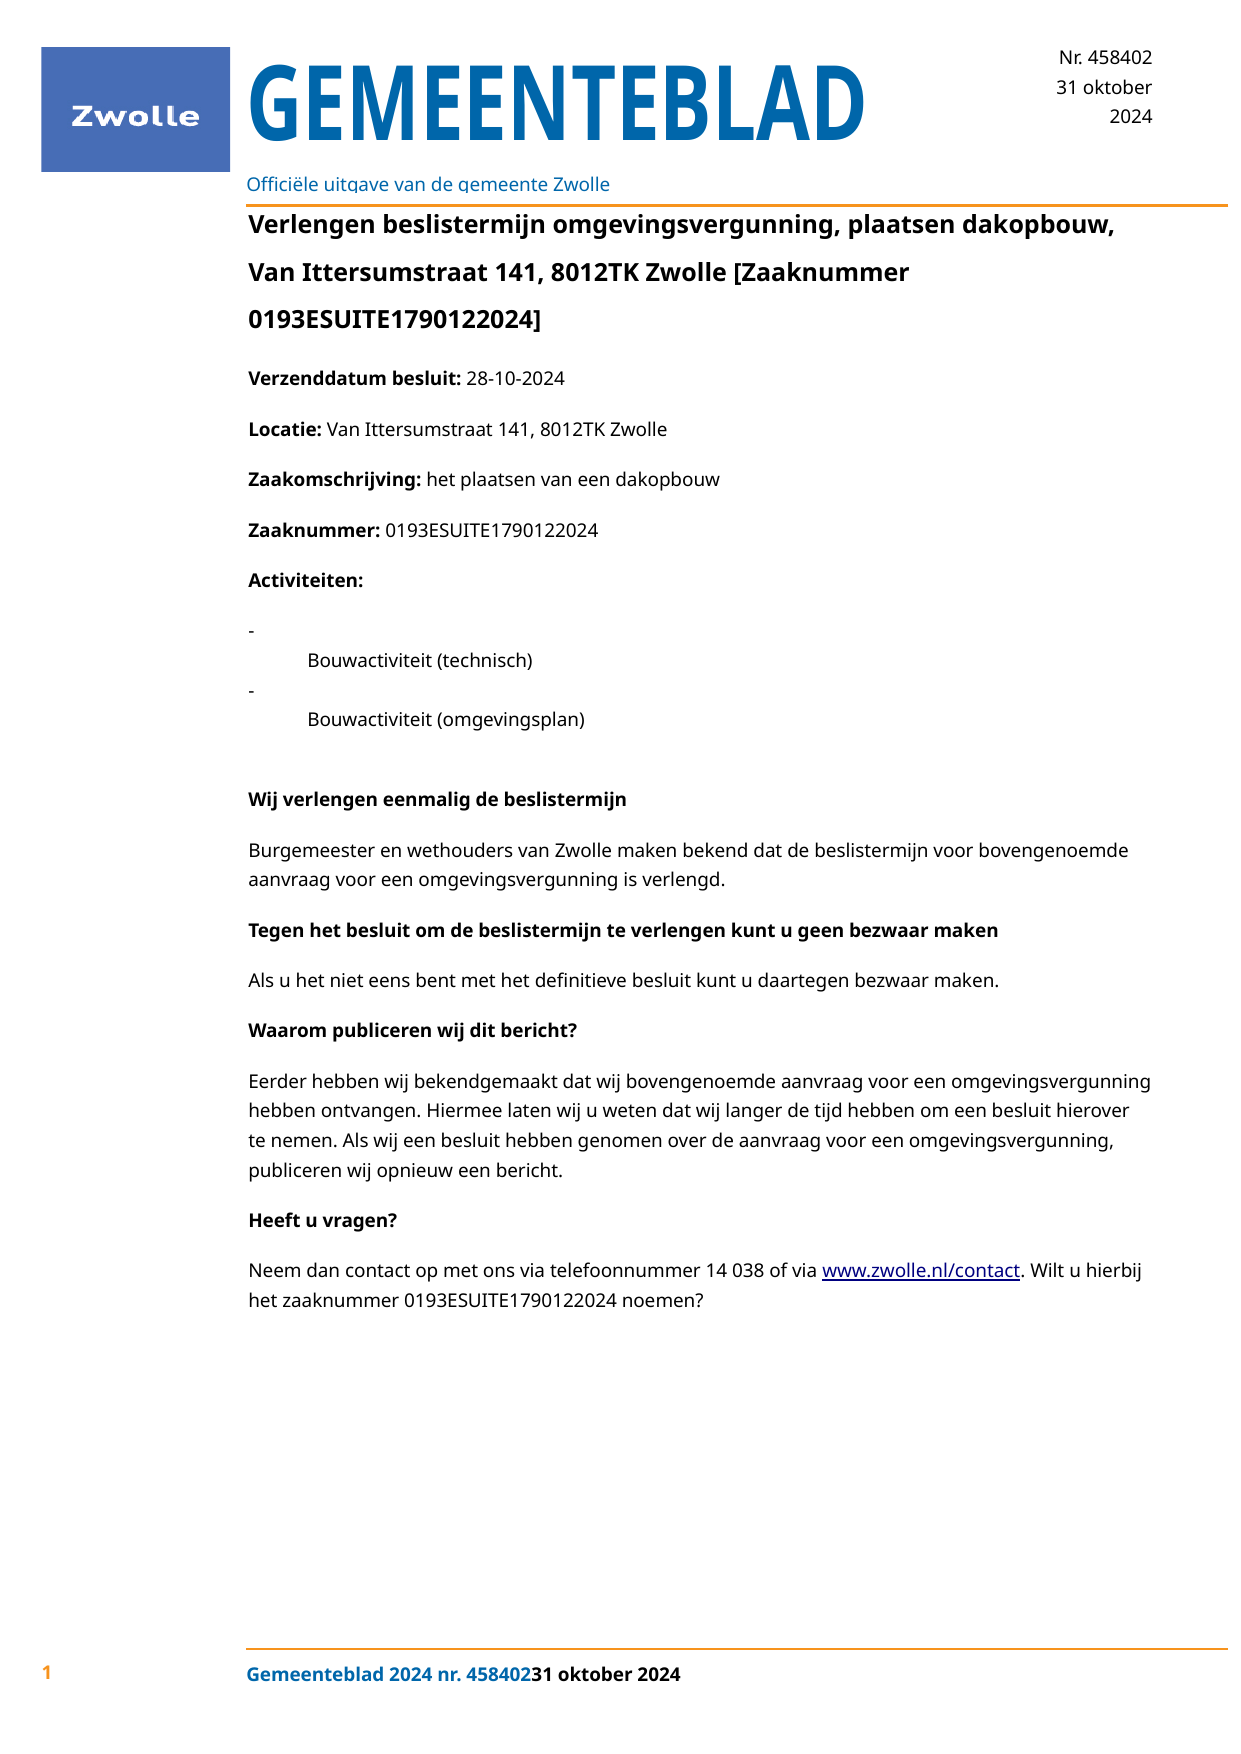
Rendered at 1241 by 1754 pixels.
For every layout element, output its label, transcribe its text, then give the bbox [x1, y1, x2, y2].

picture [41, 47, 231, 172]
list Bouwactiviteit (technisch) [248, 647, 1152, 673]
text Tegen het besluit om de beslistermijn te verlengen kunt u geen bezwaar maken [248, 917, 1152, 942]
list Bouwactiviteit (omgevingsplan) [248, 706, 1152, 732]
text Wij verlengen eenmalig de beslistermijn [248, 786, 1152, 812]
text Zaakomschrijving: het plaatsen van een dakopbouw [248, 466, 1152, 492]
text Verzenddatum besluit: 28-10-2024 [248, 366, 1152, 391]
text Heeft u vragen? [248, 1207, 1152, 1233]
text Locatie: Van Ittersumstraat 141, 8012TK Zwolle [248, 416, 1152, 442]
text Verlengen beslistermijn omgevingsvergunning, plaatsen dakopbouw, Van Ittersumstraat 141, 8012TK Zwolle [Zaaknummer 0193ESUITE1790122024] [248, 207, 1152, 336]
text Zaaknummer: 0193ESUITE1790122024 [248, 517, 1152, 542]
text Activiteiten: [248, 567, 1152, 593]
text Waarom publiceren wij dit bericht? [248, 1018, 1152, 1043]
text Burgemeester en wethouders van Zwolle maken bekend dat de beslistermijn voor bovengenoemde aanvraag voor een omgevingsvergunning is verlengd. [248, 837, 1152, 892]
text Als u het niet eens bent met het definitieve besluit kunt u daartegen bezwaar maken. [248, 967, 1152, 993]
text Neem dan contact op met ons via telefoonnummer 14 038 of via www.zwolle.nl/contact. Wilt u hierbij het zaaknummer 0193ESUITE1790122024 noemen? [248, 1258, 1152, 1313]
text Eerder hebben wij bekendgemaakt dat wij bovengenoemde aanvraag voor een omgevingsvergunning hebben ontvangen. Hiermee laten wij u weten dat wij langer de tijd hebben om een besluit hierover te nemen. Als wij een besluit hebben genomen over de aanvraag voor een omgevingsvergunning, publiceren wij opnieuw een bericht. [248, 1068, 1152, 1182]
